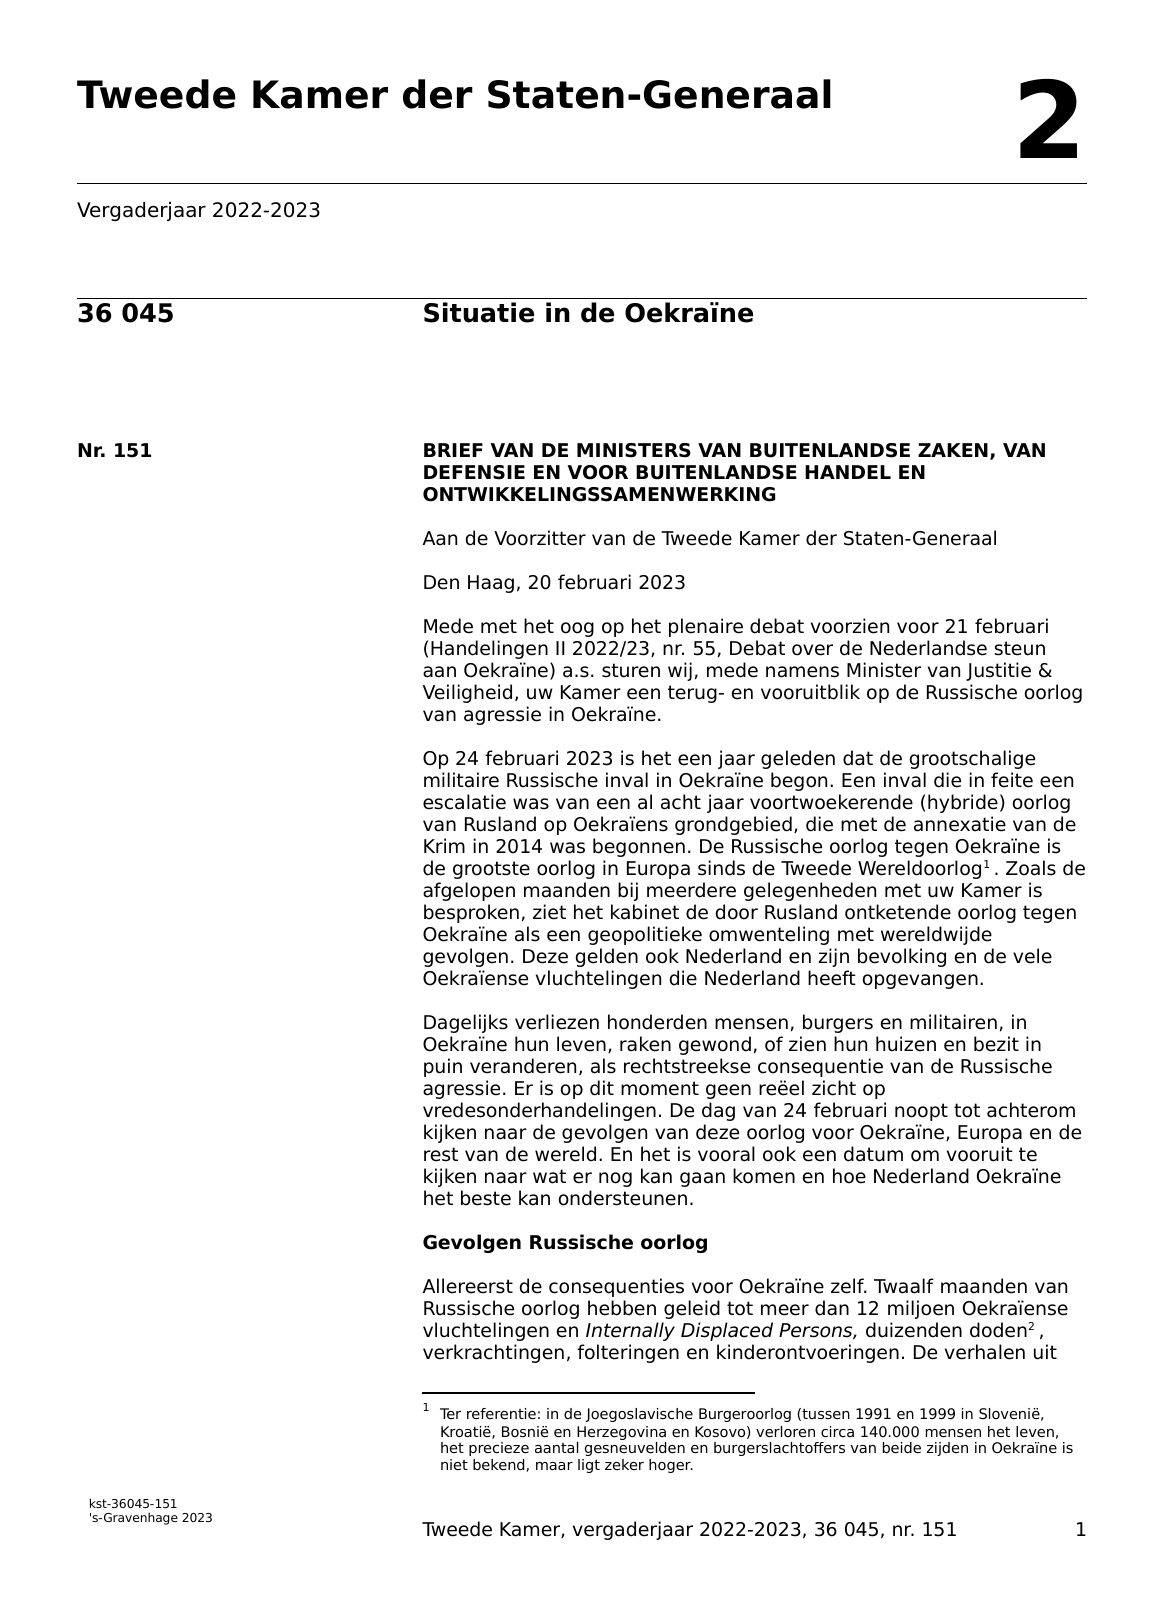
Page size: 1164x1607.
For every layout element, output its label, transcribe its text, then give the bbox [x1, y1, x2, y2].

text kst-36045-151 [88, 1497, 323, 1511]
table_header 2 [886, 59, 1087, 183]
subtitle Gevolgen Russische oorlog [422, 1232, 1087, 1254]
text Mede met het oog op het plenaire debat voorzien voor 21 februari (Handelingen II 2022/23, nr. 55, Debat over de Nederlandse steun aan Oekraïne) a.s. sturen wij, mede namens Minister van Justitie & Veiligheid, uw Kamer een terug- en vooruitblik op de Russische oorlog van agressie in Oekraïne. [422, 616, 1087, 726]
text Den Haag, 20 februari 2023 [422, 572, 1087, 594]
table_cell Vergaderjaar 2022-2023 [77, 184, 1087, 298]
text Allereerst de consequenties voor Oekraïne zelf. Twaalf maanden van Russische oorlog hebben geleid tot meer dan 12 miljoen Oekraïense vluchtelingen en Internally Displaced Persons, duizenden doden, verkrachtingen, folteringen en kinderontvoeringen. De verhalen uit [422, 1276, 1087, 1364]
text 's-Gravenhage 2023 [88, 1511, 323, 1525]
text Aan de Voorzitter van de Tweede Kamer der Staten-Generaal [422, 528, 1087, 550]
subtitle 36 045 Situatie in de Oekraïne [77, 299, 1087, 329]
text Op 24 februari 2023 is het een jaar geleden dat de grootschalige militaire Russische inval in Oekraïne begon. Een inval die in feite een escalatie was van een al acht jaar voortwoekerende (hybride) oorlog van Rusland op Oekraïens grondgebied, die met de annexatie van de Krim in 2014 was begonnen. De Russische oorlog tegen Oekraïne is de grootste oorlog in Europa sinds de Tweede Wereldoorlog. Zoals de afgelopen maanden bij meerdere gelegenheden met uw Kamer is besproken, ziet het kabinet de door Rusland ontketende oorlog tegen Oekraïne als een geopolitieke omwenteling met wereldwijde gevolgen. Deze gelden ook Nederland en zijn bevolking en de vele Oekraïense vluchtelingen die Nederland heeft opgevangen. [422, 748, 1087, 990]
text Ter referentie: in de Joegoslavische Burgeroorlog (tussen 1991 en 1999 in Slovenië, Kroatië, Bosnië en Herzegovina en Kosovo) verloren circa 140.000 mensen het leven, het precieze aantal gesneuvelden en burgerslachtoffers van beide zijden in Oekraïne is niet bekend, maar ligt zeker hoger. [422, 1402, 1087, 1474]
text Dagelijks verliezen honderden mensen, burgers en militairen, in Oekraïne hun leven, raken gewond, of zien hun huizen en bezit in puin veranderen, als rechtstreekse consequentie van de Russische agressie. Er is op dit moment geen reëel zicht op vredesonderhandelingen. De dag van 24 februari noopt tot achterom kijken naar de gevolgen van deze oorlog voor Oekraïne, Europa en de rest van de wereld. En het is vooral ook een datum om vooruit te kijken naar wat er nog kan gaan komen en hoe Nederland Oekraïne het beste kan ondersteunen. [422, 1012, 1087, 1210]
table_header Tweede Kamer der Staten-Generaal [77, 59, 886, 183]
subtitle Nr. 151 BRIEF VAN DE MINISTERS VAN BUITENLANDSE ZAKEN, VAN DEFENSIE EN VOOR BUITENLANDSE HANDEL EN ONTWIKKELINGSSAMENWERKING [77, 440, 1087, 506]
